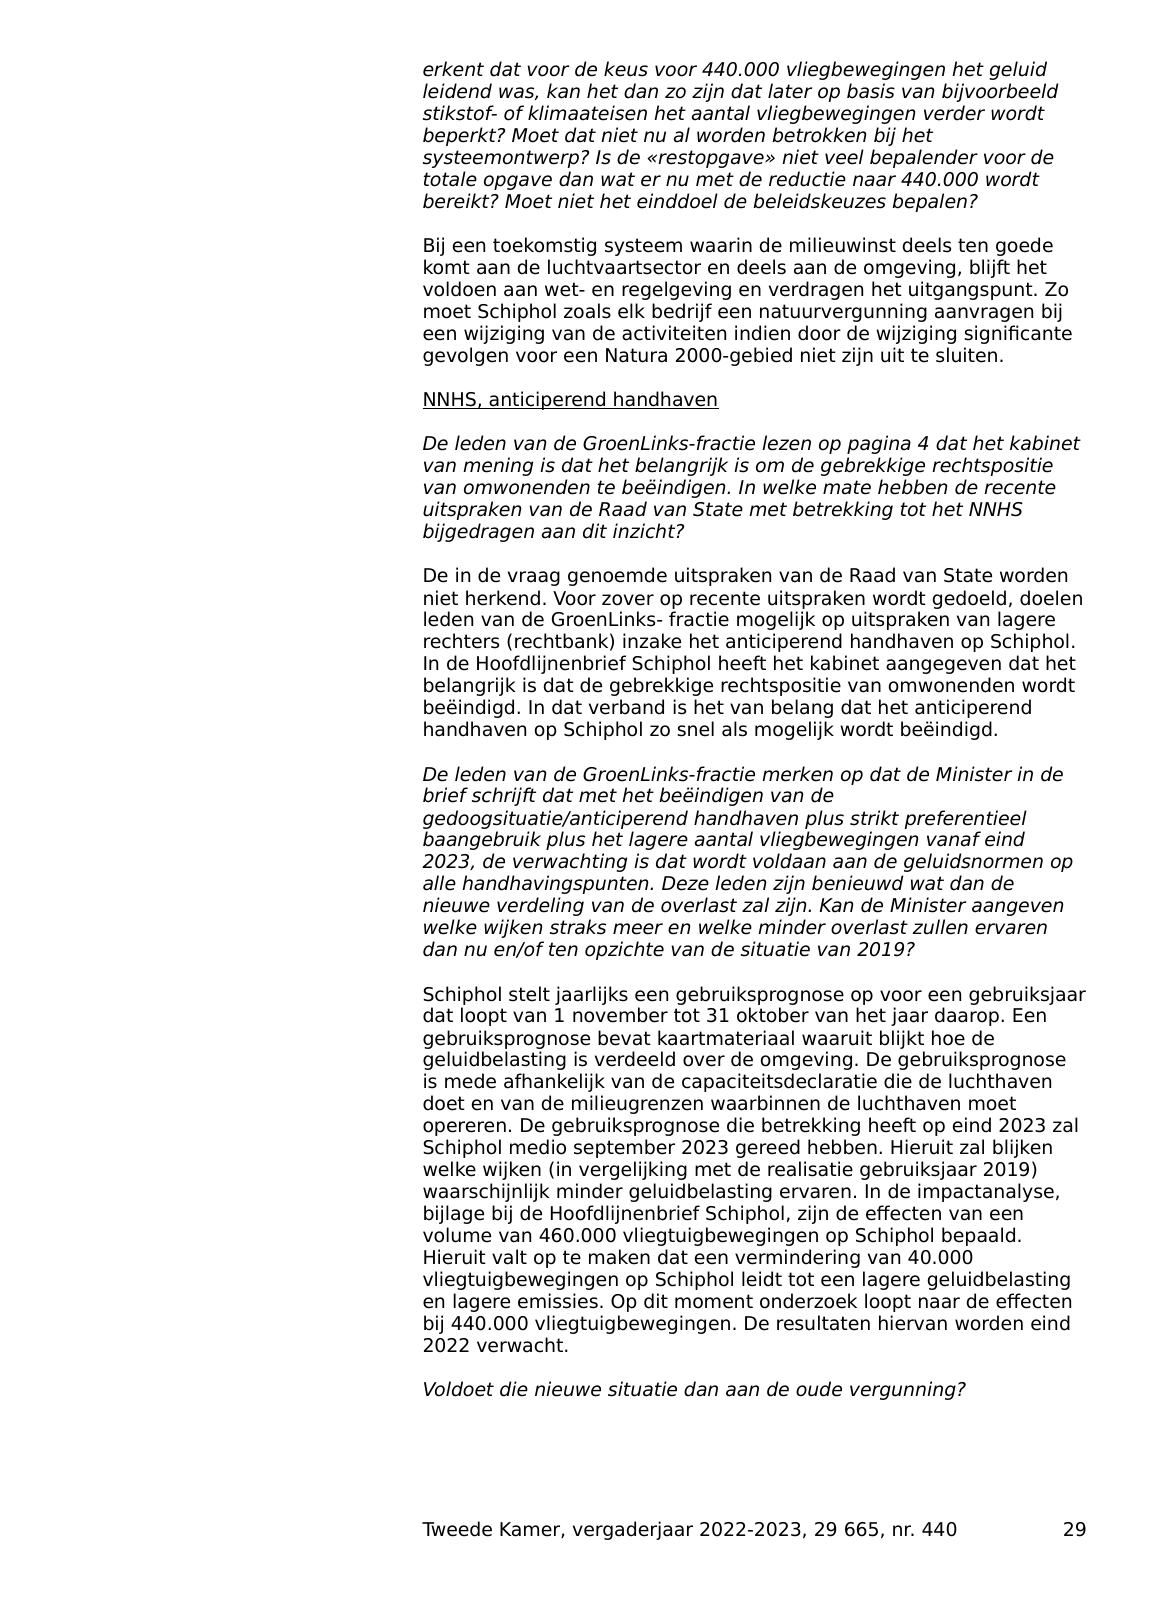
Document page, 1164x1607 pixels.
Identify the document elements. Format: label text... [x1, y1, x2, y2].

text De leden van de GroenLinks-fractie lezen op pagina 4 dat het kabinet van mening is dat het belangrijk is om de gebrekkige rechtspositie van omwonenden te beëindigen. In welke mate hebben de recente uitspraken van de Raad van State met betrekking tot het NNHS bijgedragen aan dit inzicht? [422, 433, 1087, 543]
text De leden van de GroenLinks-fractie merken op dat de Minister in de brief schrijft dat met het beëindigen van de gedoogsituatie/anticiperend handhaven plus strikt preferentieel baangebruik plus het lagere aantal vliegbewegingen vanaf eind 2023, de verwachting is dat wordt voldaan aan de geluidsnormen op alle handhavingspunten. Deze leden zijn benieuwd wat dan de nieuwe verdeling van de overlast zal zijn. Kan de Minister aangeven welke wijken straks meer en welke minder overlast zullen ervaren dan nu en/of ten opzichte van de situatie van 2019? [422, 763, 1087, 961]
text De in de vraag genoemde uitspraken van de Raad van State worden niet herkend. Voor zover op recente uitspraken wordt gedoeld, doelen leden van de GroenLinks- fractie mogelijk op uitspraken van lagere rechters (rechtbank) inzake het anticiperend handhaven op Schiphol. In de Hoofdlijnenbrief Schiphol heeft het kabinet aangegeven dat het belangrijk is dat de gebrekkige rechtspositie van omwonenden wordt beëindigd. In dat verband is het van belang dat het anticiperend handhaven op Schiphol zo snel als mogelijk wordt beëindigd. [422, 565, 1087, 741]
subtitle NNHS, anticiperend handhaven [422, 389, 1087, 411]
text Voldoet die nieuwe situatie dan aan de oude vergunning? [422, 1379, 1087, 1401]
text Schiphol stelt jaarlijks een gebruiksprognose op voor een gebruiksjaar dat loopt van 1 november tot 31 oktober van het jaar daarop. Een gebruiksprognose bevat kaartmateriaal waaruit blijkt hoe de geluidbelasting is verdeeld over de omgeving. De gebruiksprognose is mede afhankelijk van de capaciteitsdeclaratie die de luchthaven doet en van de milieugrenzen waarbinnen de luchthaven moet opereren. De gebruiksprognose die betrekking heeft op eind 2023 zal Schiphol medio september 2023 gereed hebben. Hieruit zal blijken welke wijken (in vergelijking met de realisatie gebruiksjaar 2019) waarschijnlijk minder geluidbelasting ervaren. In de impactanalyse, bijlage bij de Hoofdlijnenbrief Schiphol, zijn de effecten van een volume van 460.000 vliegtuigbewegingen op Schiphol bepaald. Hieruit valt op te maken dat een vermindering van 40.000 vliegtuigbewegingen op Schiphol leidt tot een lagere geluidbelasting en lagere emissies. Op dit moment onderzoek loopt naar de effecten bij 440.000 vliegtuigbewegingen. De resultaten hiervan worden eind 2022 verwacht. [422, 983, 1087, 1357]
text Bij een toekomstig systeem waarin de milieuwinst deels ten goede komt aan de luchtvaartsector en deels aan de omgeving, blijft het voldoen aan wet- en regelgeving en verdragen het uitgangspunt. Zo moet Schiphol zoals elk bedrijf een natuurvergunning aanvragen bij een wijziging van de activiteiten indien door de wijziging significante gevolgen voor een Natura 2000-gebied niet zijn uit te sluiten. [422, 235, 1087, 367]
text erkent dat voor de keus voor 440.000 vliegbewegingen het geluid leidend was, kan het dan zo zijn dat later op basis van bijvoorbeeld stikstof- of klimaateisen het aantal vliegbewegingen verder wordt beperkt? Moet dat niet nu al worden betrokken bij het systeemontwerp? Is de «restopgave» niet veel bepalender voor de totale opgave dan wat er nu met de reductie naar 440.000 wordt bereikt? Moet niet het einddoel de beleidskeuzes bepalen? [422, 59, 1087, 213]
